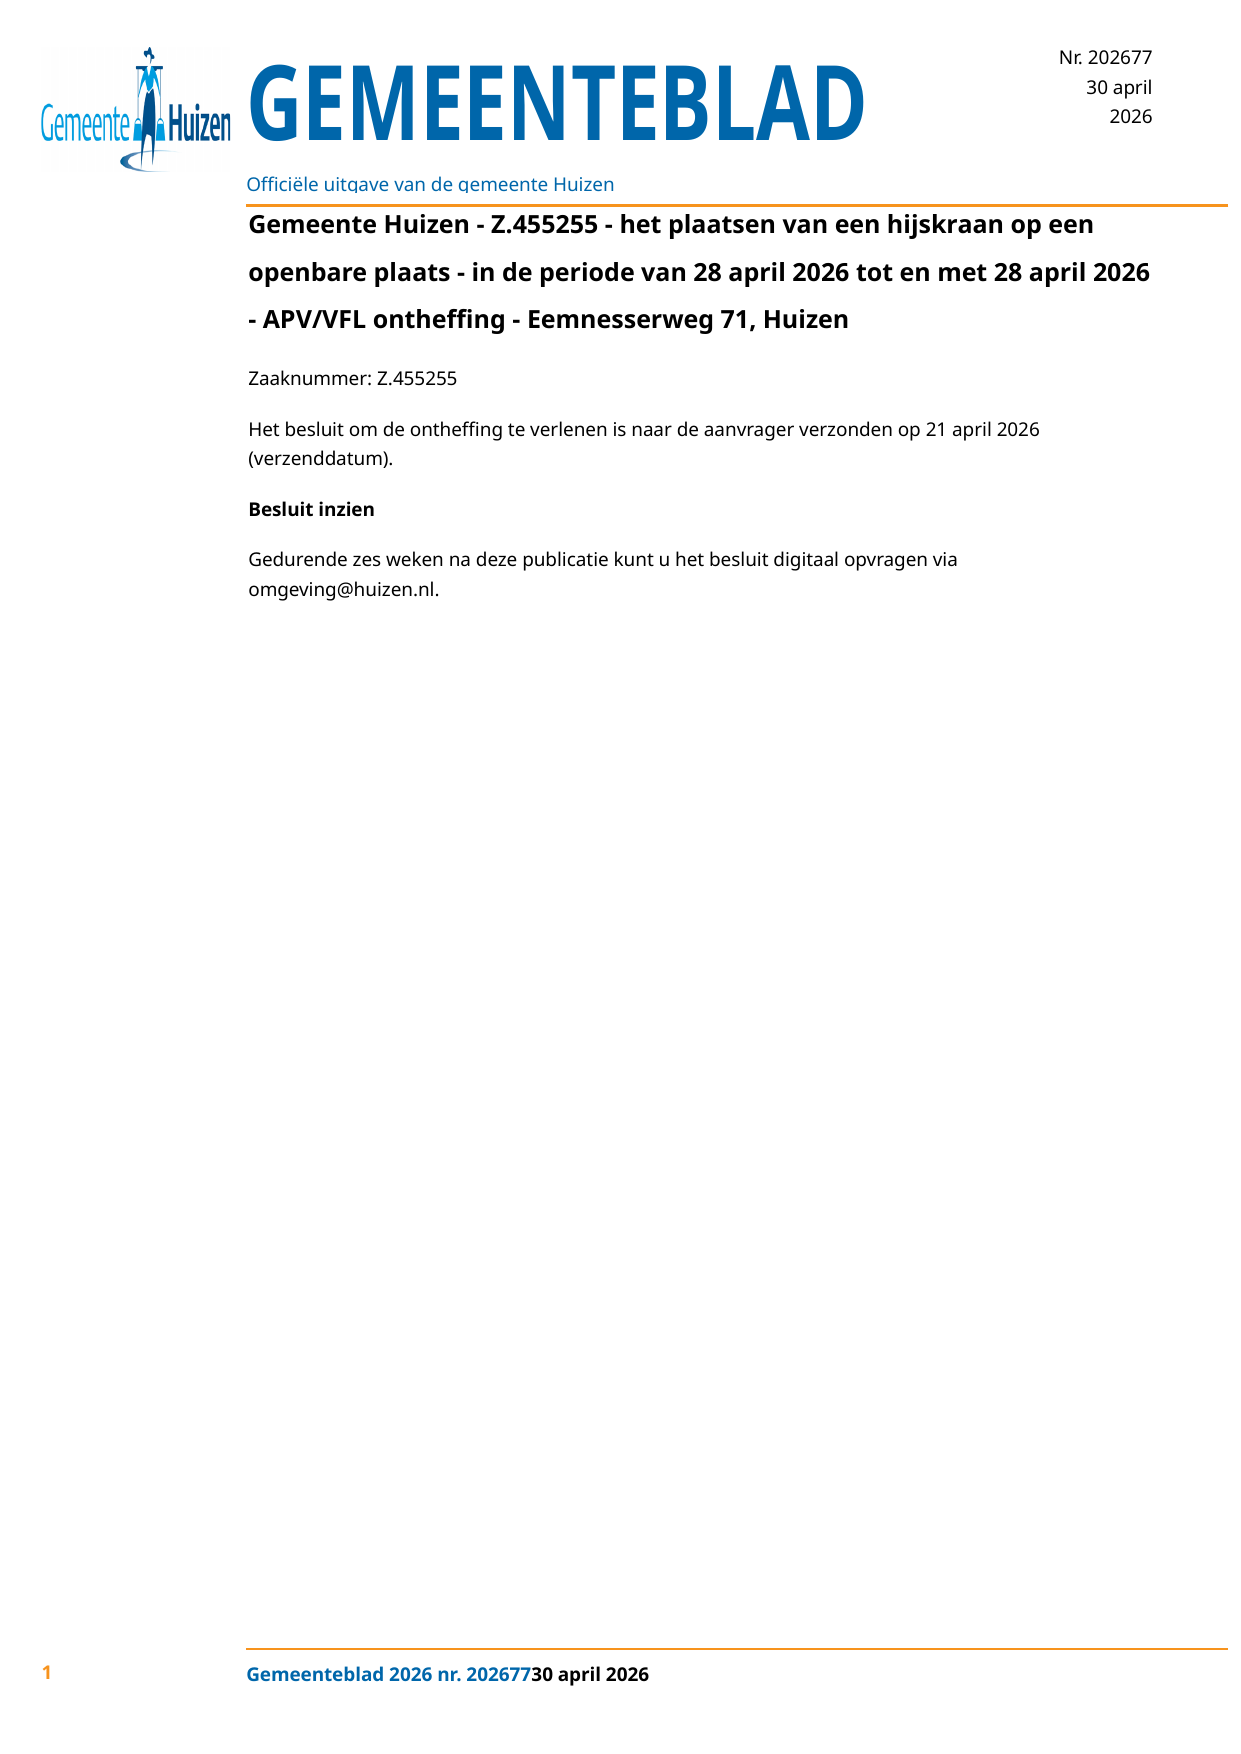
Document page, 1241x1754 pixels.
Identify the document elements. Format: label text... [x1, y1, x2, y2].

picture [41, 47, 231, 172]
text Gemeente Huizen - Z.455255 - het plaatsen van een hijskraan op een openbare plaats - in de periode van 28 april 2026 tot en met 28 april 2026 - APV/VFL ontheffing - Eemnesserweg 71, Huizen [248, 207, 1152, 336]
text Gedurende zes weken na deze publicatie kunt u het besluit digitaal opvragen via omgeving@huizen.nl. [248, 546, 1152, 602]
text Zaaknummer: Z.455255 [248, 366, 1152, 391]
text Het besluit om de ontheffing te verlenen is naar de aanvrager verzonden op 21 april 2026 (verzenddatum). [248, 416, 1152, 471]
text Besluit inzien [248, 496, 1152, 522]
